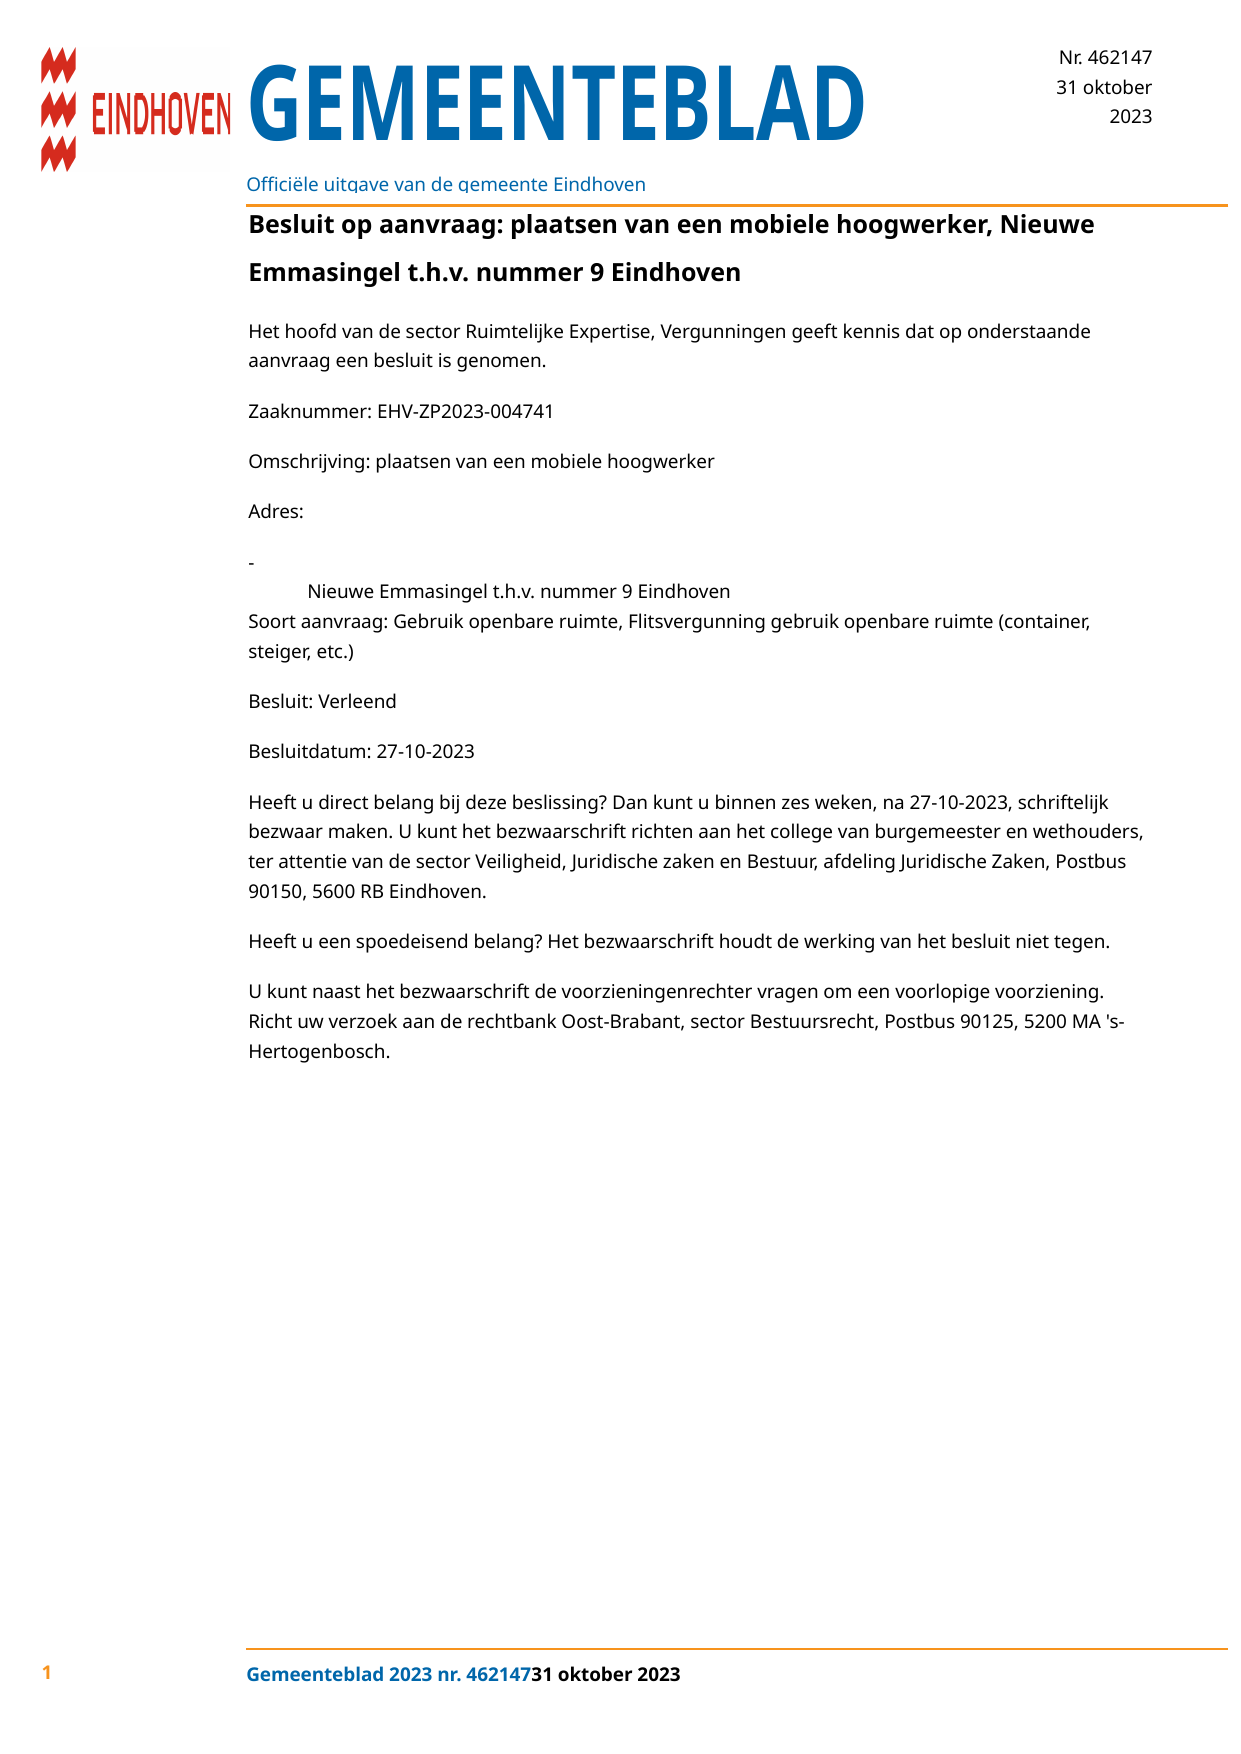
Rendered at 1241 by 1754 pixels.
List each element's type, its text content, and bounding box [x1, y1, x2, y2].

text Besluit: Verleend [248, 688, 1152, 714]
text Heeft u een spoedeisend belang? Het bezwaarschrift houdt de werking van het besluit niet tegen. [248, 928, 1152, 954]
text Heeft u direct belang bij deze beslissing? Dan kunt u binnen zes weken, na 27-10-2023, schriftelijk bezwaar maken. U kunt het bezwaarschrift richten aan het college van burgemeester en wethouders, ter attentie van de sector Veiligheid, Juridische zaken en Bestuur, afdeling Juridische Zaken, Postbus 90150, 5600 RB Eindhoven. [248, 789, 1152, 904]
picture [41, 47, 231, 172]
text Besluit op aanvraag: plaatsen van een mobiele hoogwerker, Nieuwe Emmasingel t.h.v. nummer 9 Eindhoven [248, 207, 1152, 288]
text Besluitdatum: 27-10-2023 [248, 739, 1152, 764]
text Adres: [248, 499, 1152, 524]
text Soort aanvraag: Gebruik openbare ruimte, Flitsvergunning gebruik openbare ruimte (container, steiger, etc.) [248, 608, 1152, 664]
text U kunt naast het bezwaarschrift de voorzieningenrechter vragen om een voorlopige voorziening. Richt uw verzoek aan de rechtbank Oost-Brabant, sector Bestuursrecht, Postbus 90125, 5200 MA 's-Hertogenbosch. [248, 979, 1152, 1064]
text Het hoofd van de sector Ruimtelijke Expertise, Vergunningen geeft kennis dat op onderstaande aanvraag een besluit is genomen. [248, 318, 1152, 373]
text Omschrijving: plaatsen van een mobiele hoogwerker [248, 448, 1152, 474]
text Zaaknummer: EHV-ZP2023-004741 [248, 398, 1152, 424]
list Nieuwe Emmasingel t.h.v. nummer 9 Eindhoven [248, 579, 1152, 604]
